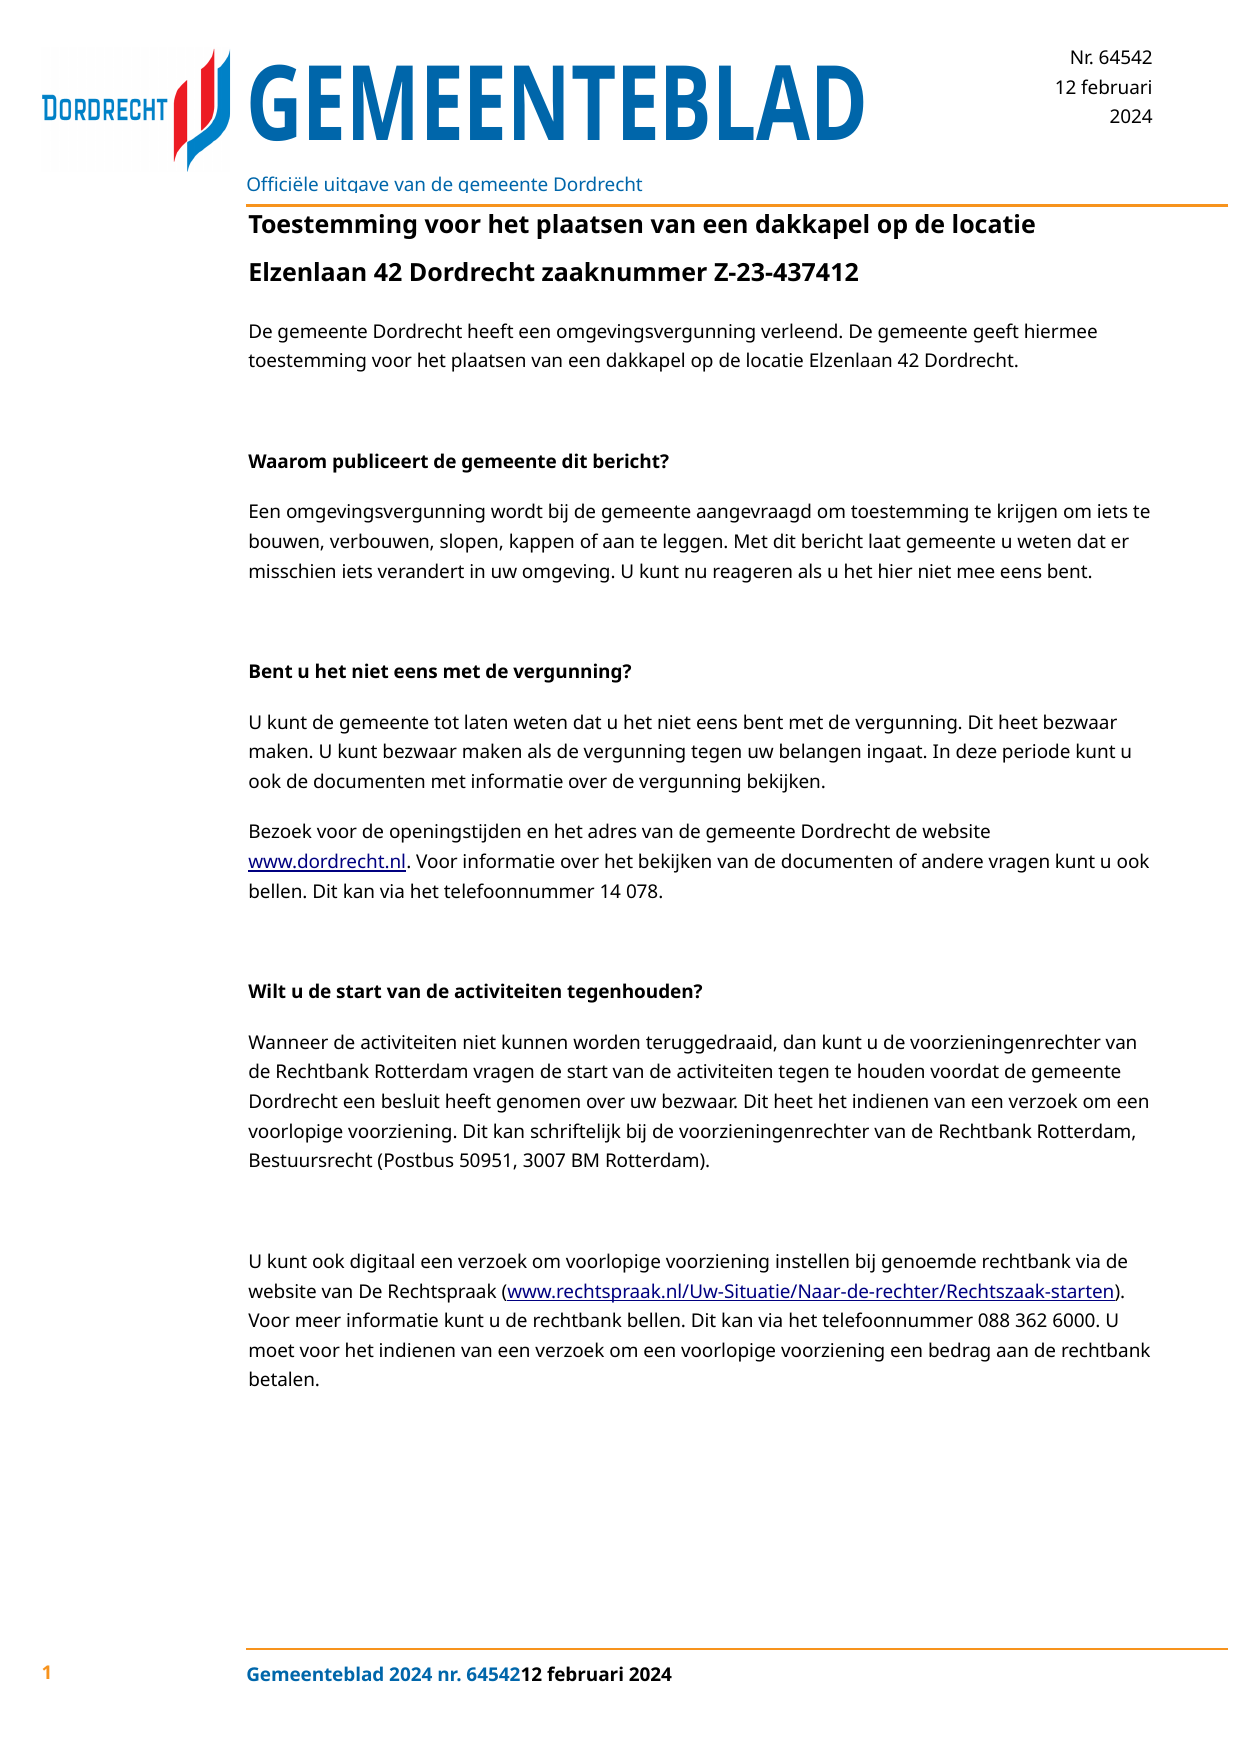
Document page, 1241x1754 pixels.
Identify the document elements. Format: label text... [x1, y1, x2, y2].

text Wanneer de activiteiten niet kunnen worden teruggedraaid, dan kunt u de voorzieningenrechter van de Rechtbank Rotterdam vragen de start van de activiteiten tegen te houden voordat de gemeente Dordrecht een besluit heeft genomen over uw bezwaar. Dit heet het indienen van een verzoek om een voorlopige voorziening. Dit kan schriftelijk bij de voorzieningenrechter van de Rechtbank Rotterdam, Bestuursrecht (Postbus 50951, 3007 BM Rotterdam). [248, 1029, 1152, 1173]
text Bent u het niet eens met de vergunning? [248, 659, 1152, 684]
picture [41, 47, 231, 172]
text Wilt u de start van de activiteiten tegenhouden? [248, 979, 1152, 1004]
text De gemeente Dordrecht heeft een omgevingsvergunning verleend. De gemeente geeft hiermee toestemming voor het plaatsen van een dakkapel op de locatie Elzenlaan 42 Dordrecht. [248, 318, 1152, 373]
text Bezoek voor de openingstijden en het adres van de gemeente Dordrecht de website www.dordrecht.nl. Voor informatie over het bekijken van de documenten of andere vragen kunt u ook bellen. Dit kan via het telefoonnummer 14 078. [248, 819, 1152, 904]
text U kunt ook digitaal een verzoek om voorlopige voorziening instellen bij genoemde rechtbank via de website van De Rechtspraak (www.rechtspraak.nl/Uw-Situatie/Naar-de-rechter/Rechtszaak-starten). Voor meer informatie kunt u de rechtbank bellen. Dit kan via het telefoonnummer 088 362 6000. U moet voor het indienen van een verzoek om een voorlopige voorziening een bedrag aan de rechtbank betalen. [248, 1248, 1152, 1392]
text Toestemming voor het plaatsen van een dakkapel op de locatie Elzenlaan 42 Dordrecht zaaknummer Z-23-437412 [248, 207, 1152, 288]
text U kunt de gemeente tot laten weten dat u het niet eens bent met de vergunning. Dit heet bezwaar maken. U kunt bezwaar maken als de vergunning tegen uw belangen ingaat. In deze periode kunt u ook de documenten met informatie over de vergunning bekijken. [248, 709, 1152, 794]
text Een omgevingsvergunning wordt bij de gemeente aangevraagd om toestemming te krijgen om iets te bouwen, verbouwen, slopen, kappen of aan te leggen. Met dit bericht laat gemeente u weten dat er misschien iets verandert in uw omgeving. U kunt nu reageren als u het hier niet mee eens bent. [248, 499, 1152, 584]
text Waarom publiceert de gemeente dit bericht? [248, 448, 1152, 474]
